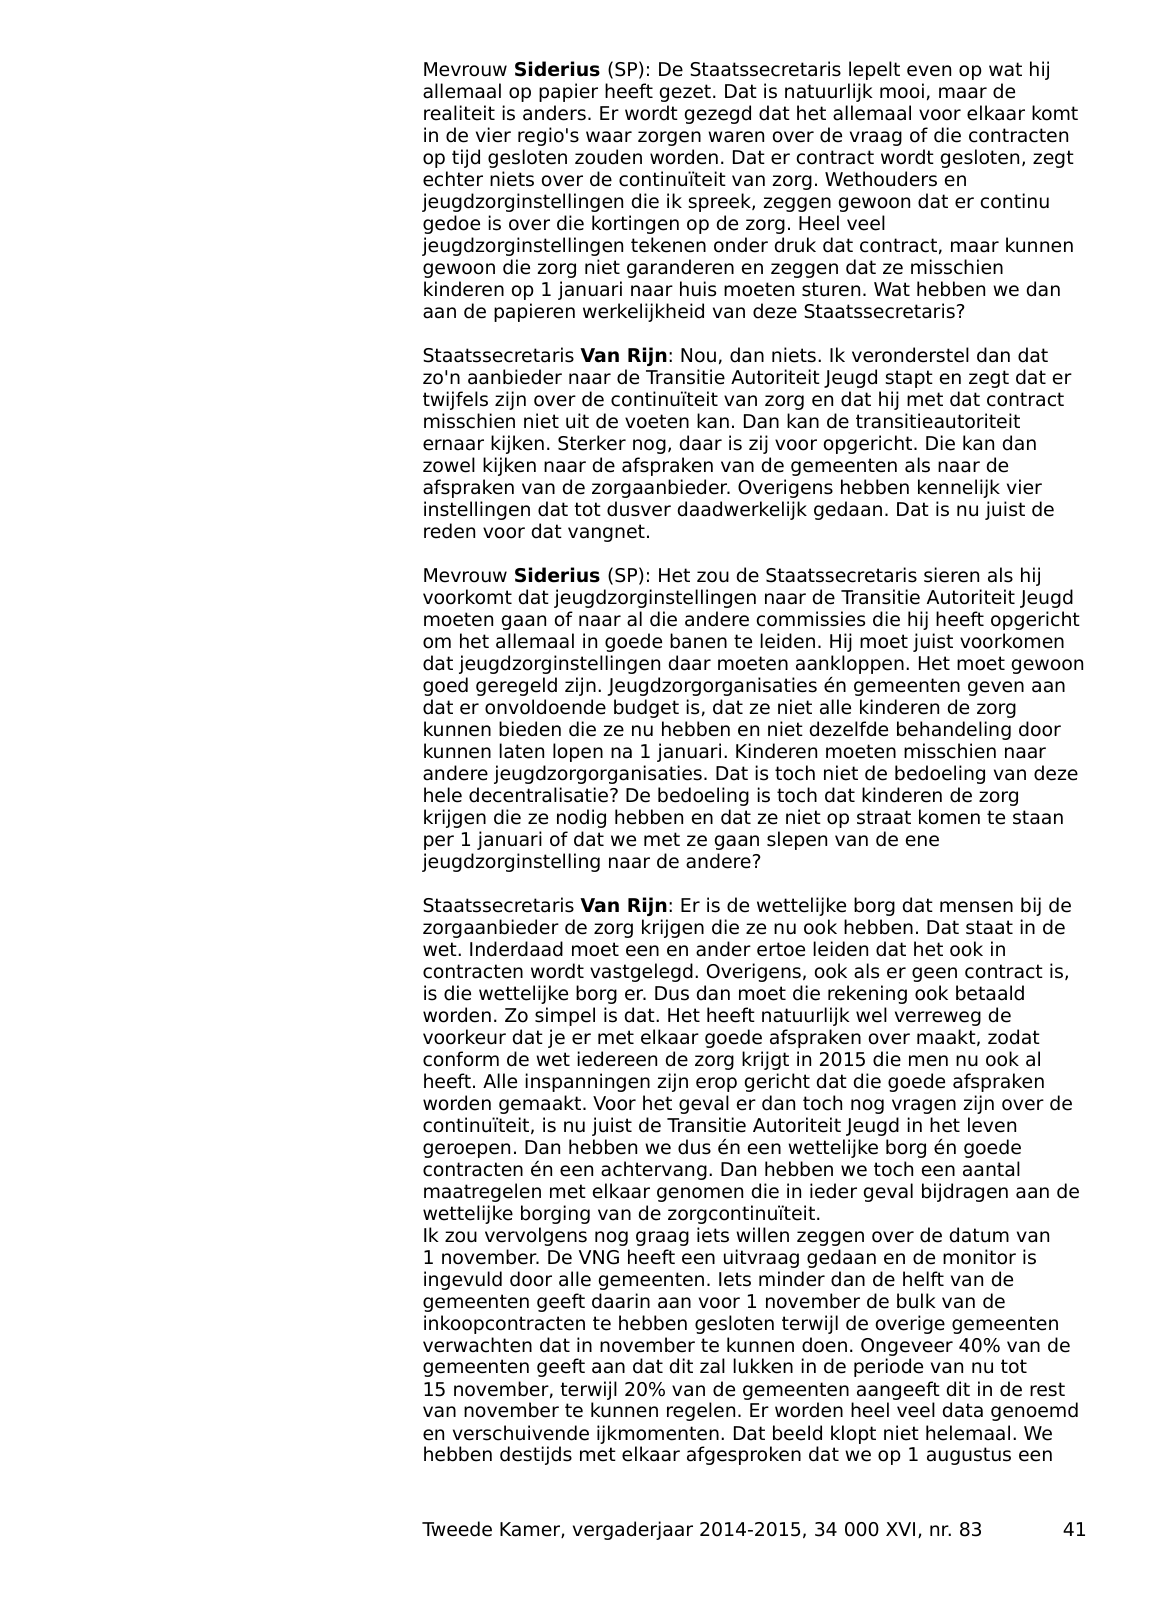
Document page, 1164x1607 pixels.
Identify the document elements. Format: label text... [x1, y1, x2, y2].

text Ik zou vervolgens nog graag iets willen zeggen over de datum van 1 november. De VNG heeft een uitvraag gedaan en de monitor is ingevuld door alle gemeenten. Iets minder dan de helft van de gemeenten geeft daarin aan voor 1 november de bulk van de inkoopcontracten te hebben gesloten terwijl de overige gemeenten verwachten dat in november te kunnen doen. Ongeveer 40% van de gemeenten geeft aan dat dit zal lukken in de periode van nu tot 15 november, terwijl 20% van de gemeenten aangeeft dit in de rest van november te kunnen regelen. Er worden heel veel data genoemd en verschuivende ijkmomenten. Dat beeld klopt niet helemaal. We hebben destijds met elkaar afgesproken dat we op 1 augustus een [422, 1224, 1087, 1466]
text Mevrouw Siderius (SP): De Staatssecretaris lepelt even op wat hij allemaal op papier heeft gezet. Dat is natuurlijk mooi, maar de realiteit is anders. Er wordt gezegd dat het allemaal voor elkaar komt in de vier regio's waar zorgen waren over de vraag of die contracten op tijd gesloten zouden worden. Dat er contract wordt gesloten, zegt echter niets over de continuïteit van zorg. Wethouders en jeugdzorginstellingen die ik spreek, zeggen gewoon dat er continu gedoe is over die kortingen op de zorg. Heel veel jeugdzorginstellingen tekenen onder druk dat contract, maar kunnen gewoon die zorg niet garanderen en zeggen dat ze misschien kinderen op 1 januari naar huis moeten sturen. Wat hebben we dan aan de papieren werkelijkheid van deze Staatssecretaris? [422, 59, 1087, 323]
text Staatssecretaris Van Rijn: Er is de wettelijke borg dat mensen bij de zorgaanbieder de zorg krijgen die ze nu ook hebben. Dat staat in de wet. Inderdaad moet een en ander ertoe leiden dat het ook in contracten wordt vastgelegd. Overigens, ook als er geen contract is, is die wettelijke borg er. Dus dan moet die rekening ook betaald worden. Zo simpel is dat. Het heeft natuurlijk wel verreweg de voorkeur dat je er met elkaar goede afspraken over maakt, zodat conform de wet iedereen de zorg krijgt in 2015 die men nu ook al heeft. Alle inspanningen zijn erop gericht dat die goede afspraken worden gemaakt. Voor het geval er dan toch nog vragen zijn over de continuïteit, is nu juist de Transitie Autoriteit Jeugd in het leven geroepen. Dan hebben we dus én een wettelijke borg én goede contracten én een achtervang. Dan hebben we toch een aantal maatregelen met elkaar genomen die in ieder geval bijdragen aan de wettelijke borging van de zorgcontinuïteit. [422, 895, 1087, 1224]
text Staatssecretaris Van Rijn: Nou, dan niets. Ik veronderstel dan dat zo'n aanbieder naar de Transitie Autoriteit Jeugd stapt en zegt dat er twijfels zijn over de continuïteit van zorg en dat hij met dat contract misschien niet uit de voeten kan. Dan kan de transitieautoriteit ernaar kijken. Sterker nog, daar is zij voor opgericht. Die kan dan zowel kijken naar de afspraken van de gemeenten als naar de afspraken van de zorgaanbieder. Overigens hebben kennelijk vier instellingen dat tot dusver daadwerkelijk gedaan. Dat is nu juist de reden voor dat vangnet. [422, 345, 1087, 543]
text Mevrouw Siderius (SP): Het zou de Staatssecretaris sieren als hij voorkomt dat jeugdzorginstellingen naar de Transitie Autoriteit Jeugd moeten gaan of naar al die andere commissies die hij heeft opgericht om het allemaal in goede banen te leiden. Hij moet juist voorkomen dat jeugdzorginstellingen daar moeten aankloppen. Het moet gewoon goed geregeld zijn. Jeugdzorgorganisaties én gemeenten geven aan dat er onvoldoende budget is, dat ze niet alle kinderen de zorg kunnen bieden die ze nu hebben en niet dezelfde behandeling door kunnen laten lopen na 1 januari. Kinderen moeten misschien naar andere jeugdzorgorganisaties. Dat is toch niet de bedoeling van deze hele decentralisatie? De bedoeling is toch dat kinderen de zorg krijgen die ze nodig hebben en dat ze niet op straat komen te staan per 1 januari of dat we met ze gaan slepen van de ene jeugdzorginstelling naar de andere? [422, 565, 1087, 873]
